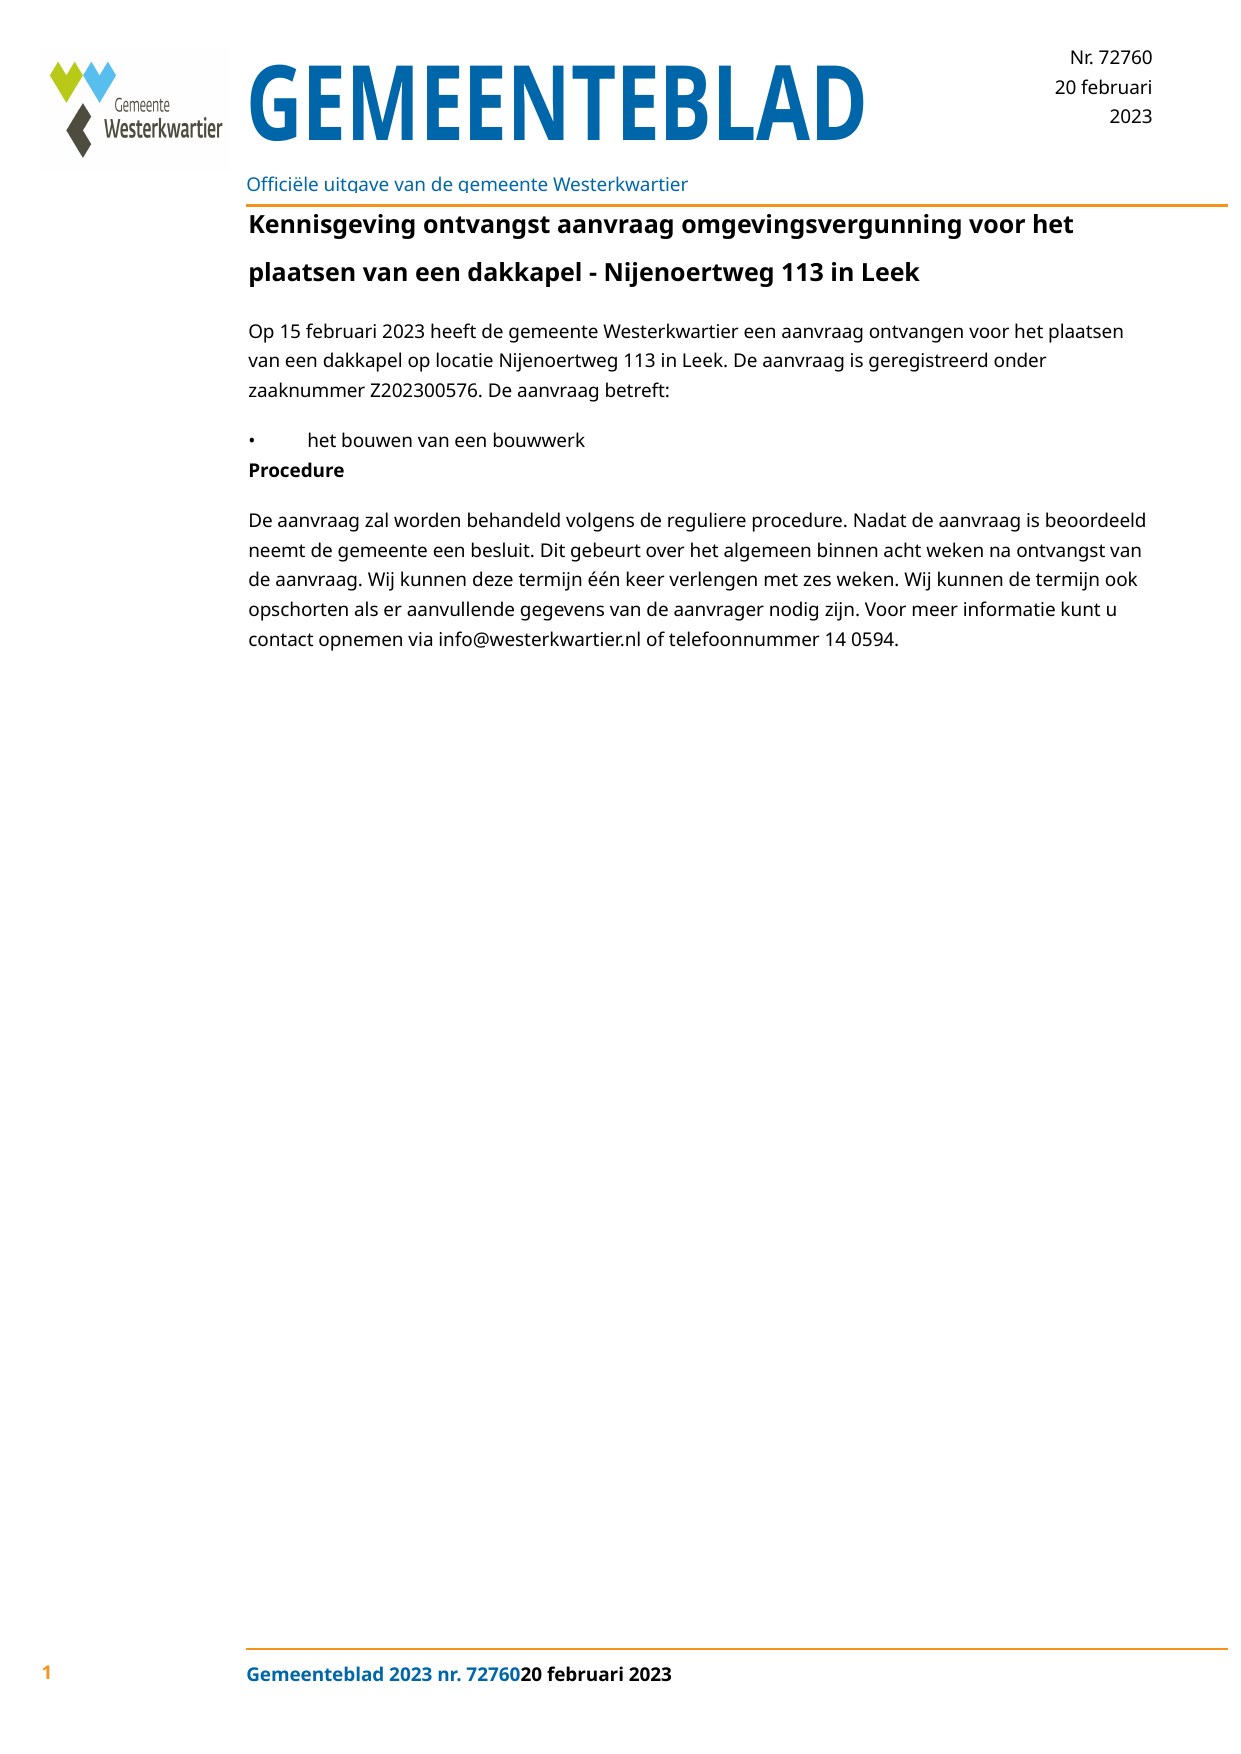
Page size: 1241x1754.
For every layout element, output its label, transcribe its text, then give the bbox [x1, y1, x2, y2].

picture [41, 47, 231, 172]
text Procedure [248, 457, 1152, 483]
text Op 15 februari 2023 heeft de gemeente Westerkwartier een aanvraag ontvangen voor het plaatsen van een dakkapel op locatie Nijenoertweg 113 in Leek. De aanvraag is geregistreerd onder zaaknummer Z202300576. De aanvraag betreft: [248, 318, 1152, 403]
list het bouwen van een bouwwerk [248, 427, 1152, 453]
text De aanvraag zal worden behandeld volgens de reguliere procedure. Nadat de aanvraag is beoordeeld neemt de gemeente een besluit. Dit gebeurt over het algemeen binnen acht weken na ontvangst van de aanvraag. Wij kunnen deze termijn één keer verlengen met zes weken. Wij kunnen de termijn ook opschorten als er aanvullende gegevens van de aanvrager nodig zijn. Voor meer informatie kunt u contact opnemen via info@westerkwartier.nl of telefoonnummer 14 0594. [248, 507, 1152, 652]
text Kennisgeving ontvangst aanvraag omgevingsvergunning voor het plaatsen van een dakkapel - Nijenoertweg 113 in Leek [248, 207, 1152, 288]
